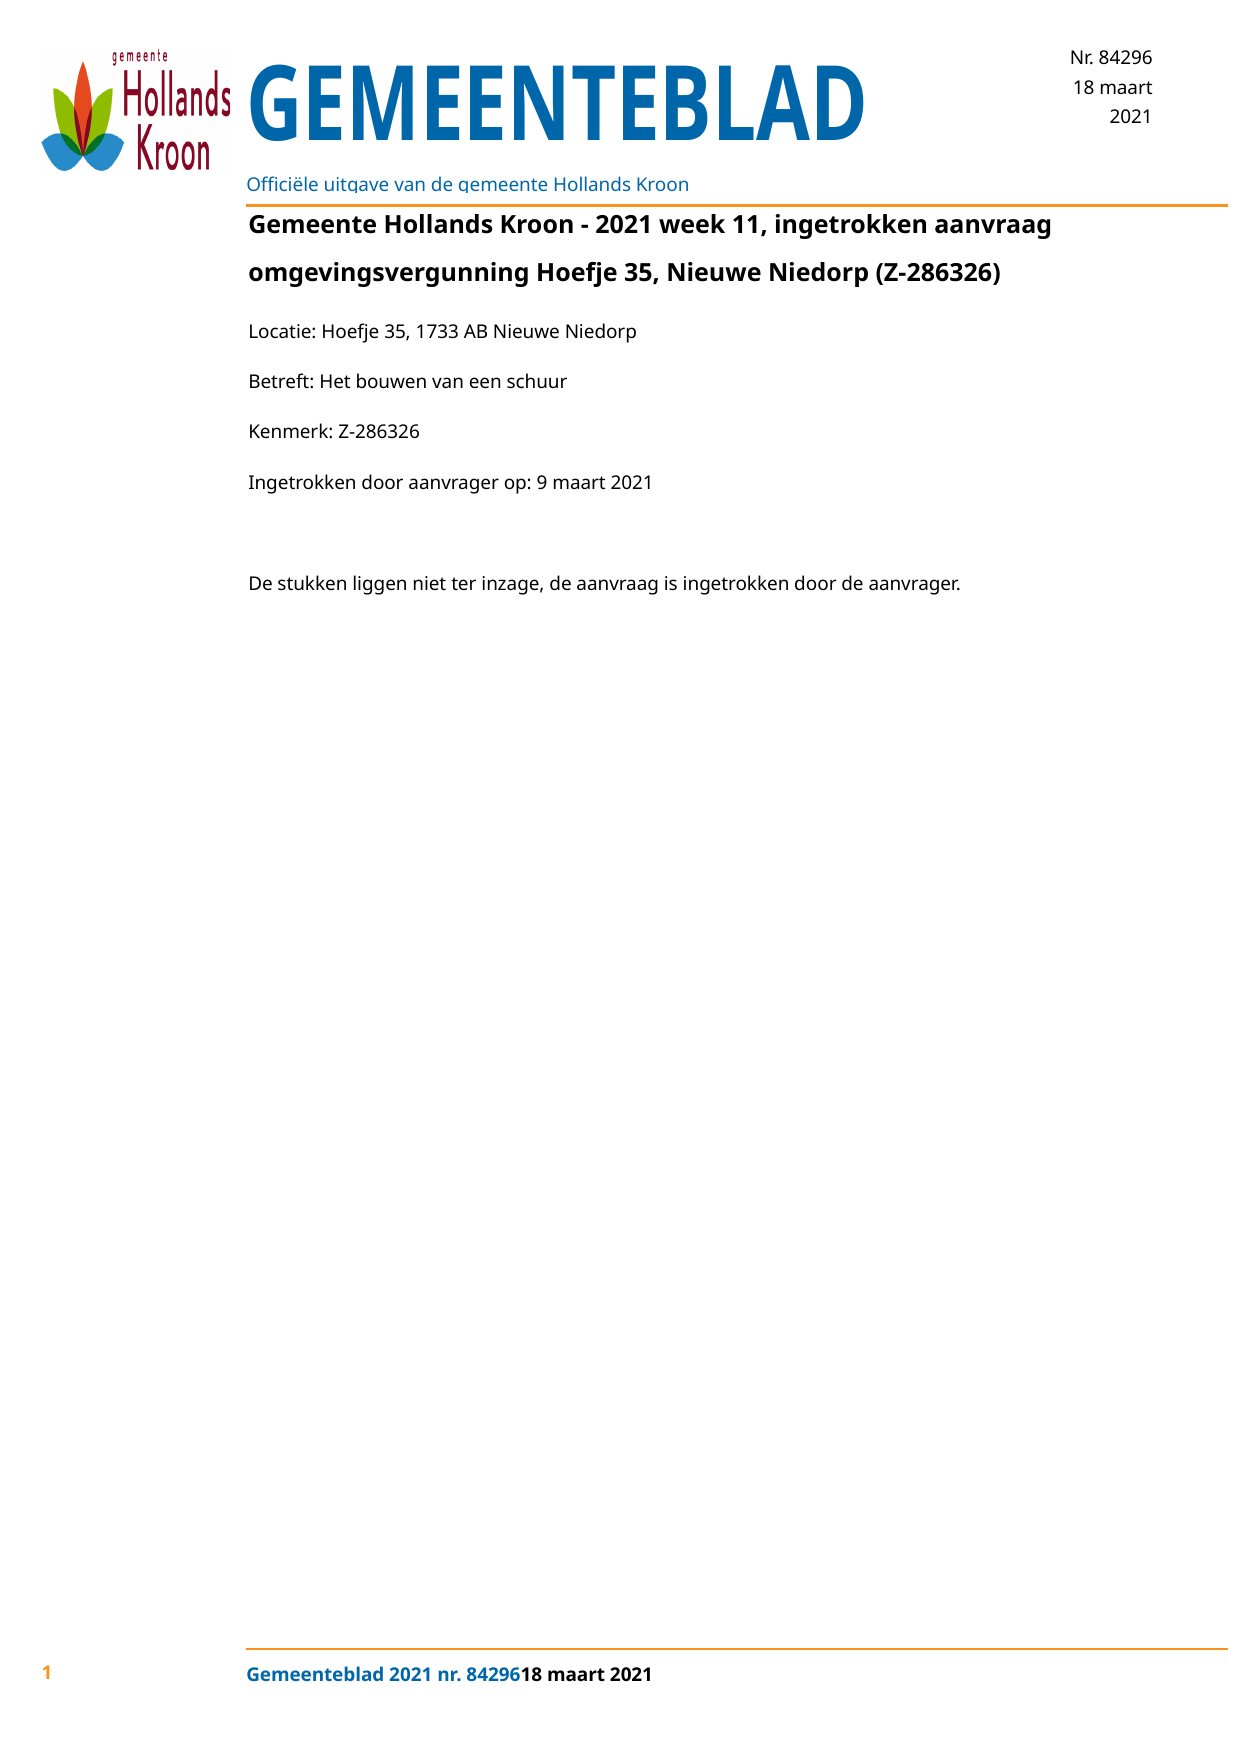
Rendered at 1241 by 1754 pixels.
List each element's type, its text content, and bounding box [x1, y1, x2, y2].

text Gemeente Hollands Kroon - 2021 week 11, ingetrokken aanvraag omgevingsvergunning Hoefje 35, Nieuwe Niedorp (Z-286326) [248, 207, 1152, 288]
picture [41, 47, 231, 172]
text De stukken liggen niet ter inzage, de aanvraag is ingetrokken door de aanvrager. [248, 570, 1152, 596]
text Kenmerk: Z-286326 [248, 419, 1152, 444]
text Locatie: Hoefje 35, 1733 AB Nieuwe Niedorp [248, 318, 1152, 344]
text Ingetrokken door aanvrager op: 9 maart 2021 [248, 469, 1152, 495]
text Betreft: Het bouwen van een schuur [248, 368, 1152, 394]
